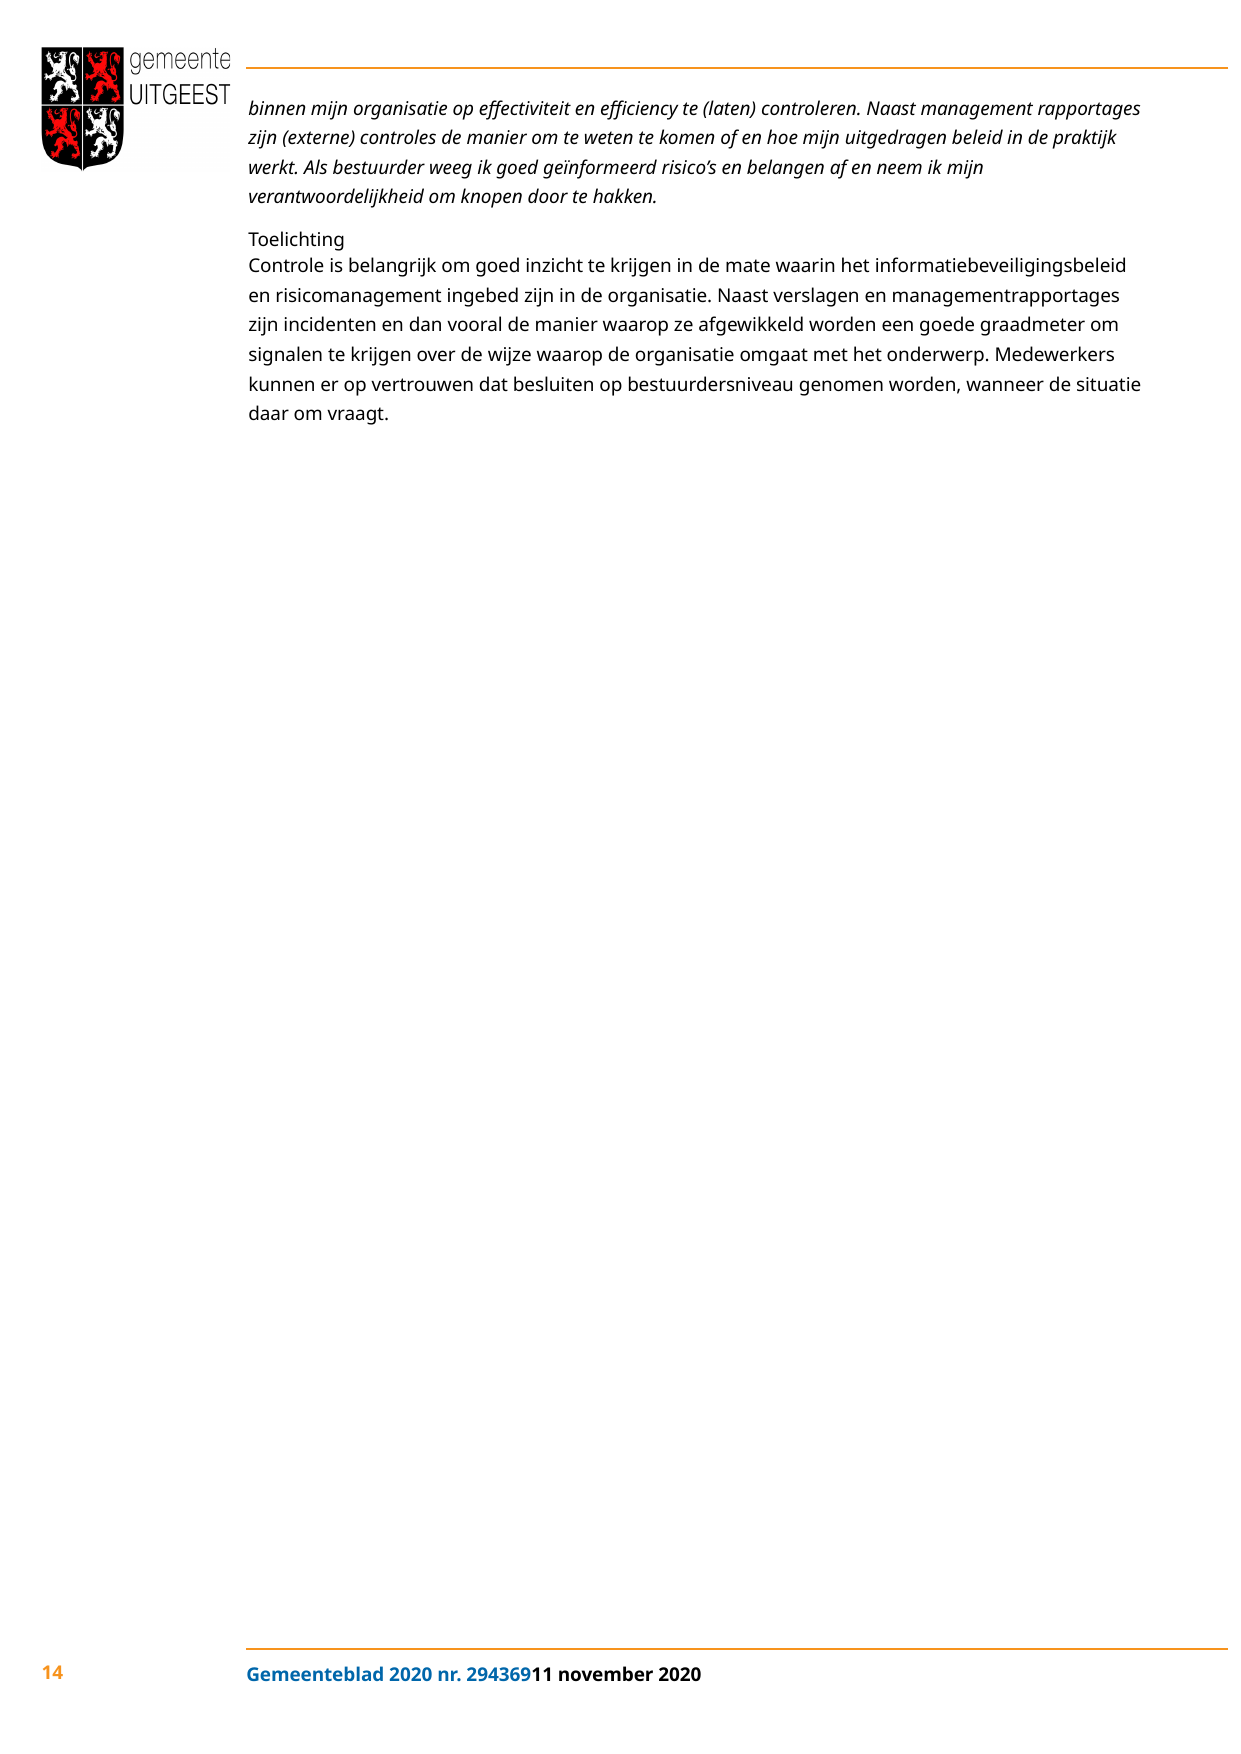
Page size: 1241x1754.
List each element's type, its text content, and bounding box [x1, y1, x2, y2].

picture [41, 47, 231, 172]
text Controle is belangrijk om goed inzicht te krijgen in de mate waarin het informatiebeveiligingsbeleid en risicomanagement ingebed zijn in de organisatie. Naast verslagen en managementrapportages zijn incidenten en dan vooral de manier waarop ze afgewikkeld worden een goede graadmeter om signalen te krijgen over de wijze waarop de organisatie omgaat met het onderwerp. Medewerkers kunnen er op vertrouwen dat besluiten op bestuurdersniveau genomen worden, wanneer de situatie daar om vraagt. [248, 252, 1152, 426]
text Toelichting [248, 227, 1152, 252]
text binnen mijn organisatie op effectiviteit en efficiency te (laten) controleren. Naast management rapportages zijn (externe) controles de manier om te weten te komen of en hoe mijn uitgedragen beleid in de praktijk werkt. Als bestuurder weeg ik goed geïnformeerd risico’s en belangen af en neem ik mijn verantwoordelijkheid om knopen door te hakken. [248, 95, 1152, 209]
